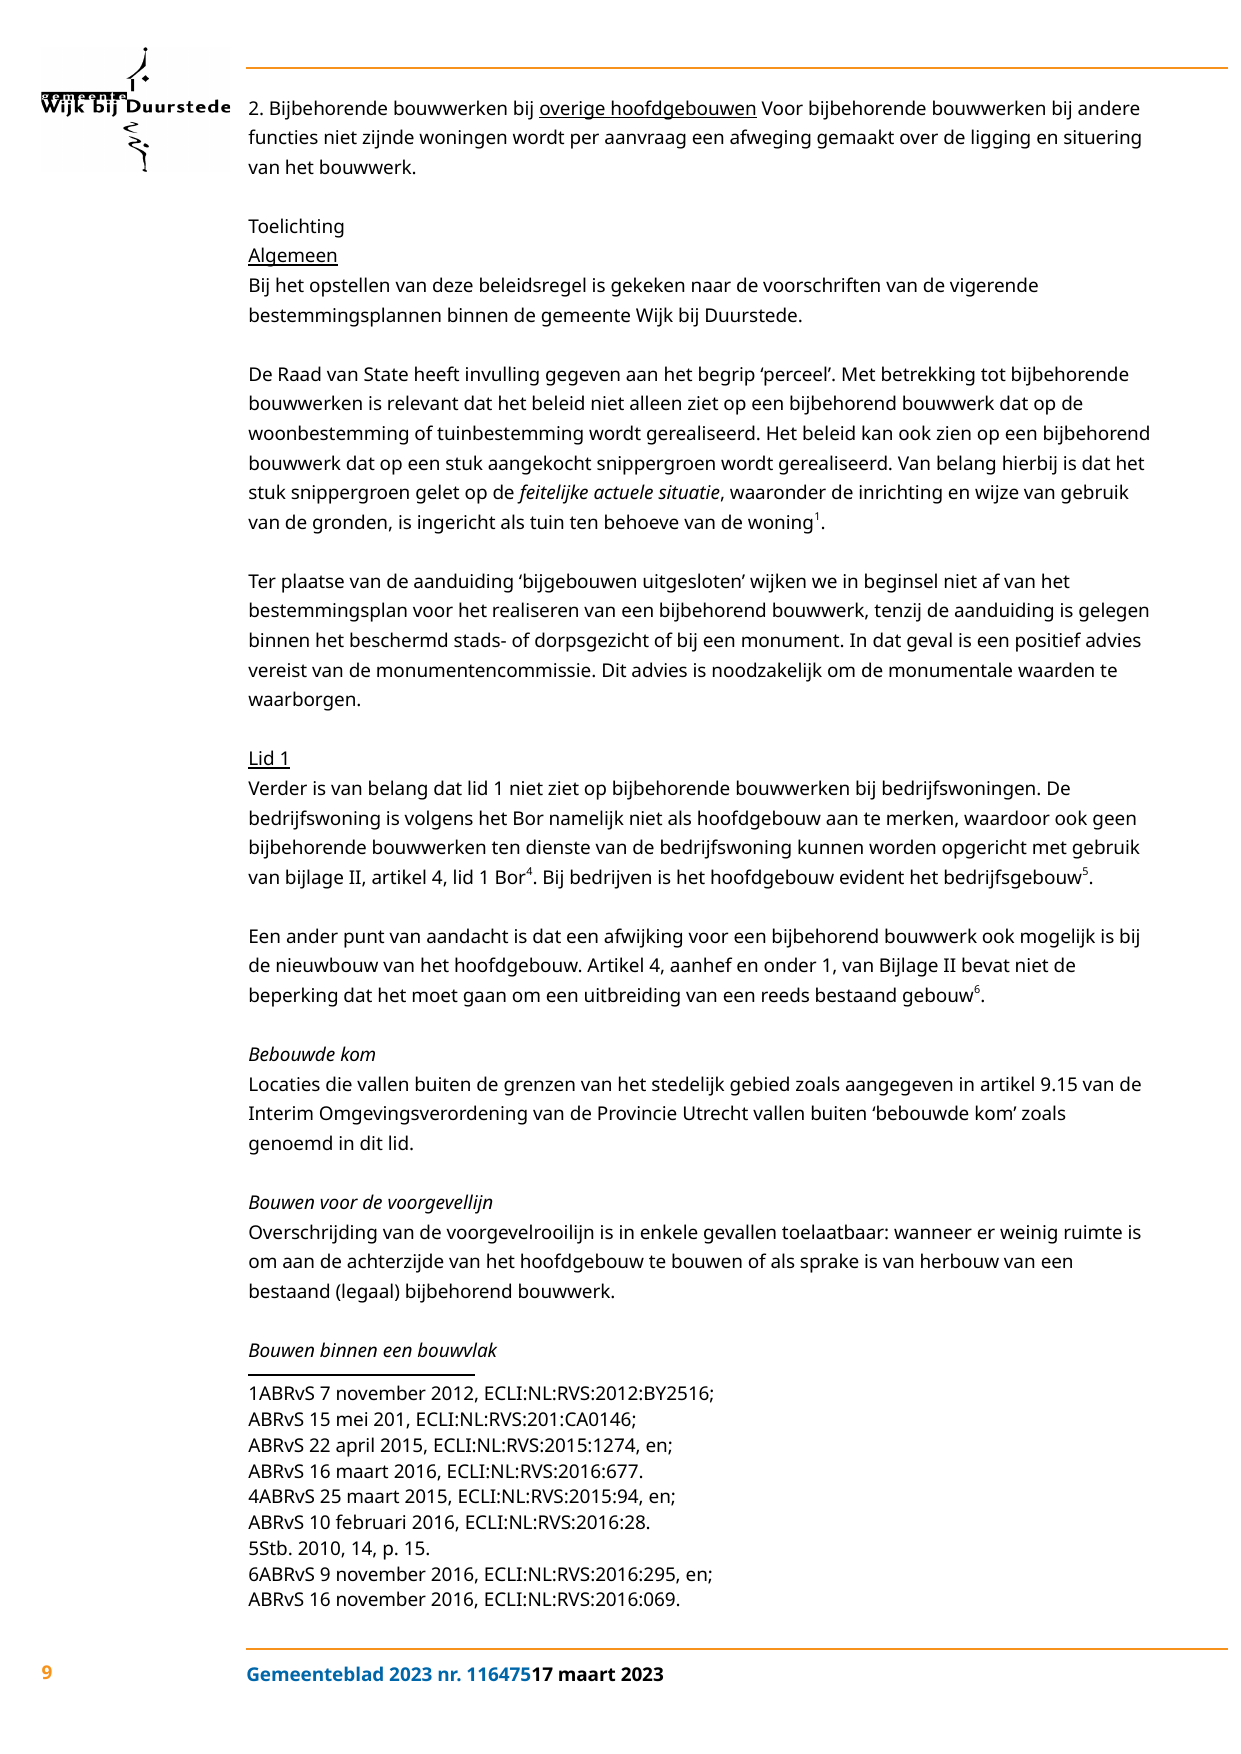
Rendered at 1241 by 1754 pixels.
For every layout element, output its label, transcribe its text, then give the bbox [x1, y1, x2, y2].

text Een ander punt van aandacht is dat een afwijking voor een bijbehorend bouwwerk ook mogelijk is bij de nieuwbouw van het hoofdgebouw. Artikel 4, aanhef en onder 1, van Bijlage II bevat niet de beperking dat het moet gaan om een uitbreiding van een reeds bestaand gebouw. [248, 923, 1152, 1008]
text Toelichting [248, 213, 1152, 239]
text ABRvS 16 november 2016, ECLI:NL:RVS:2016:069. [248, 1586, 1152, 1612]
text Bouwen binnen een bouwvlak [248, 1337, 1152, 1363]
text Stb. 2010, 14, p. 15. [248, 1535, 1152, 1561]
text ABRvS 16 maart 2016, ECLI:NL:RVS:2016:677. [248, 1458, 1152, 1483]
text Locaties die vallen buiten de grenzen van het stedelijk gebied zoals aangegeven in artikel 9.15 van de Interim Omgevingsverordening van de Provincie Utrecht vallen buiten ‘bebouwde kom’ zoals genoemd in dit lid. [248, 1071, 1152, 1156]
text Bouwen voor de voorgevellijn [248, 1189, 1152, 1215]
text ABRvS 25 maart 2015, ECLI:NL:RVS:2015:94, en; [248, 1483, 1152, 1509]
text De Raad van State heeft invulling gegeven aan het begrip ‘perceel’. Met betrekking tot bijbehorende bouwwerken is relevant dat het beleid niet alleen ziet op een bijbehorend bouwwerk dat op de woonbestemming of tuinbestemming wordt gerealiseerd. Het beleid kan ook zien op een bijbehorend bouwwerk dat op een stuk aangekocht snippergroen wordt gerealiseerd. Van belang hierbij is dat het stuk snippergroen gelet op de feitelijke actuele situatie, waaronder de inrichting en wijze van gebruik van de gronden, is ingericht als tuin ten behoeve van de woning. [248, 361, 1152, 535]
text Algemeen [248, 243, 1152, 268]
text Overschrijding van de voorgevelrooilijn is in enkele gevallen toelaatbaar: wanneer er weinig ruimte is om aan de achterzijde van het hoofdgebouw te bouwen of als sprake is van herbouw van een bestaand (legaal) bijbehorend bouwwerk. [248, 1219, 1152, 1304]
picture [41, 47, 231, 172]
text ABRvS 22 april 2015, ECLI:NL:RVS:2015:1274, en; [248, 1432, 1152, 1458]
text Verder is van belang dat lid 1 niet ziet op bijbehorende bouwwerken bij bedrijfswoningen. De bedrijfswoning is volgens het Bor namelijk niet als hoofdgebouw aan te merken, waardoor ook geen bijbehorende bouwwerken ten dienste van de bedrijfswoning kunnen worden opgericht met gebruik van bijlage II, artikel 4, lid 1 Bor. Bij bedrijven is het hoofdgebouw evident het bedrijfsgebouw. [248, 775, 1152, 890]
text 2. Bijbehorende bouwwerken bij overige hoofdgebouwen Voor bijbehorende bouwwerken bij andere functies niet zijnde woningen wordt per aanvraag een afweging gemaakt over de ligging en situering van het bouwwerk. [248, 95, 1152, 180]
text Lid 1 [248, 746, 1152, 771]
text Ter plaatse van de aanduiding ‘bijgebouwen uitgesloten’ wijken we in beginsel niet af van het bestemmingsplan voor het realiseren van een bijbehorend bouwwerk, tenzij de aanduiding is gelegen binnen het beschermd stads- of dorpsgezicht of bij een monument. In dat geval is een positief advies vereist van de monumentencommissie. Dit advies is noodzakelijk om de monumentale waarden te waarborgen. [248, 568, 1152, 712]
text ABRvS 15 mei 201, ECLI:NL:RVS:201:CA0146; [248, 1406, 1152, 1432]
text ABRvS 10 februari 2016, ECLI:NL:RVS:2016:28. [248, 1509, 1152, 1535]
text ABRvS 7 november 2012, ECLI:NL:RVS:2012:BY2516; [248, 1381, 1152, 1406]
text Bij het opstellen van deze beleidsregel is gekeken naar de voorschriften van de vigerende bestemmingsplannen binnen de gemeente Wijk bij Duurstede. [248, 272, 1152, 328]
text ABRvS 9 november 2016, ECLI:NL:RVS:2016:295, en; [248, 1561, 1152, 1586]
text Bebouwde kom [248, 1041, 1152, 1067]
